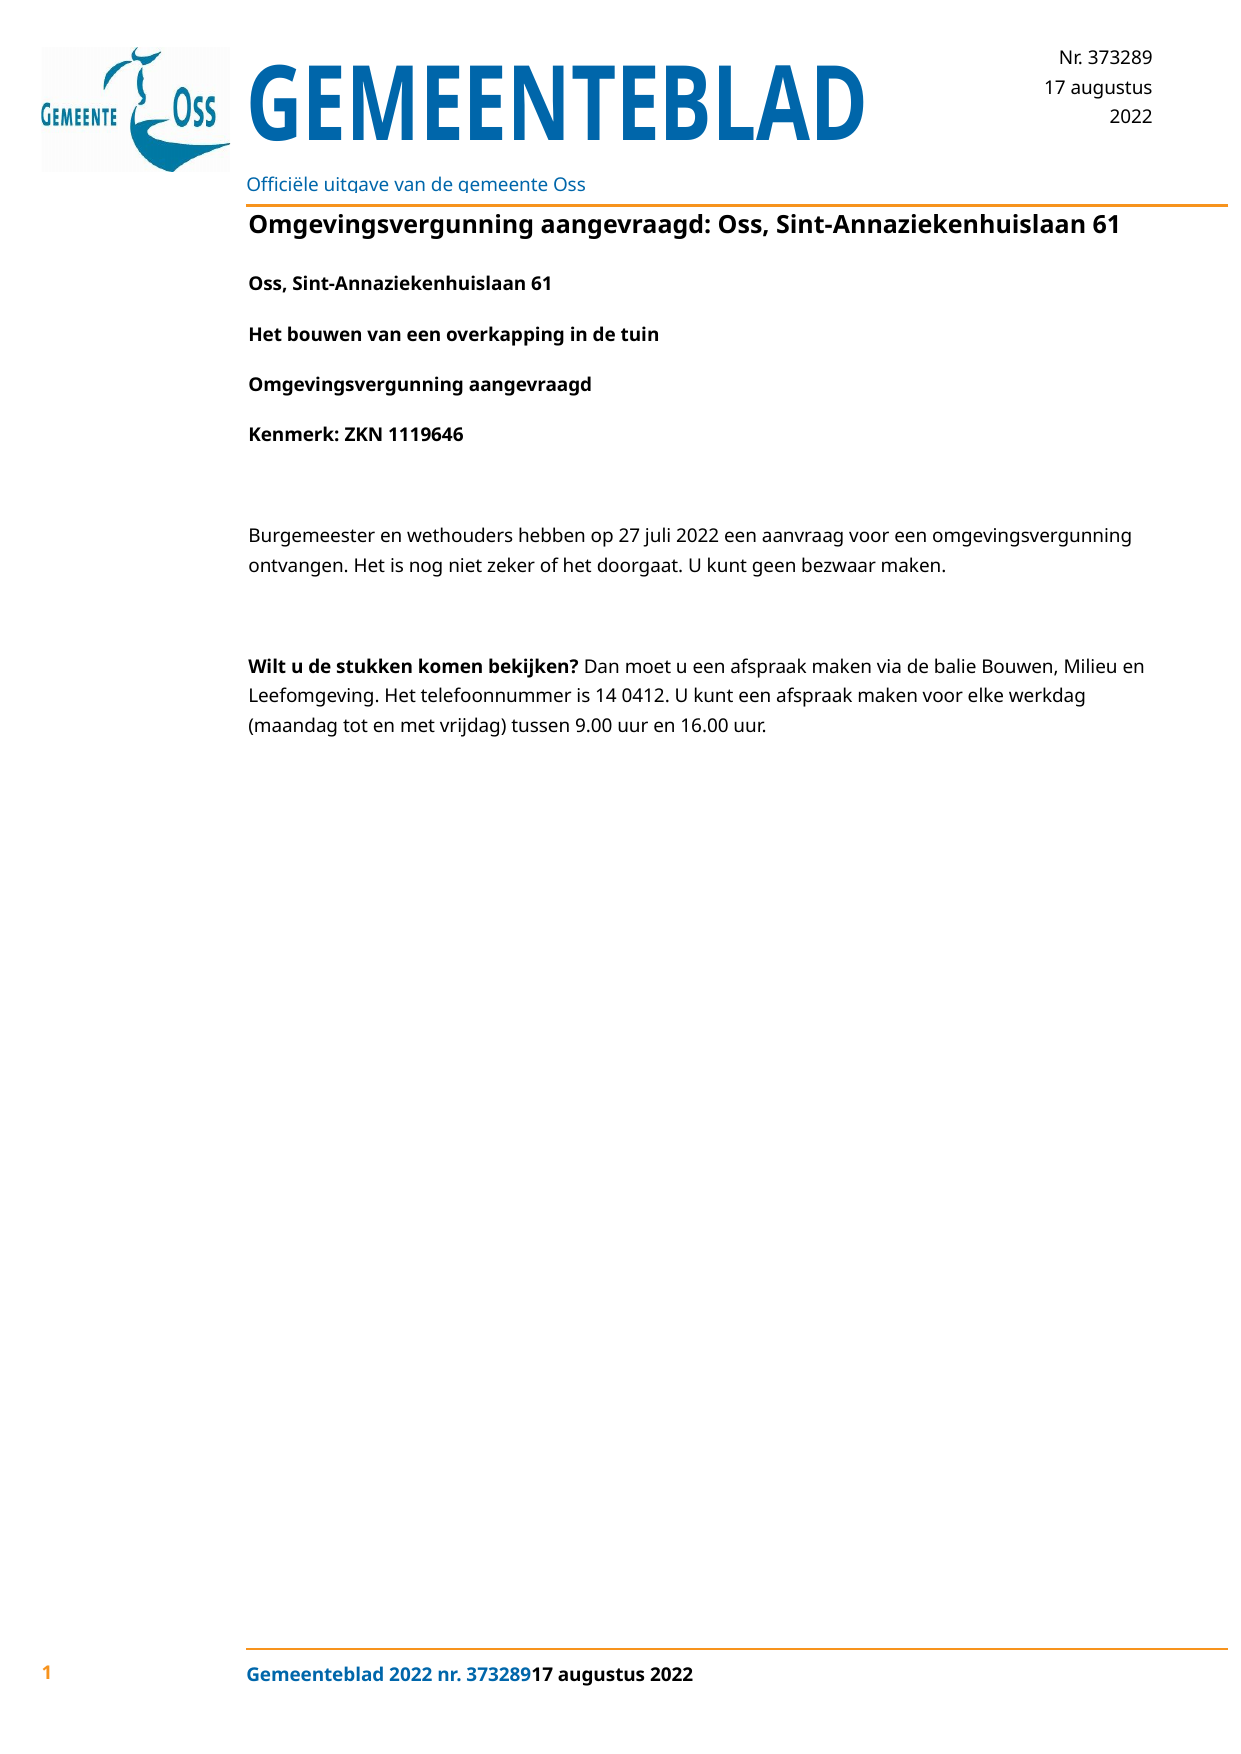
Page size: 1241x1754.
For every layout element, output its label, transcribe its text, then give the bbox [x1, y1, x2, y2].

text Burgemeester en wethouders hebben op 27 juli 2022 een aanvraag voor een omgevingsvergunning ontvangen. Het is nog niet zeker of het doorgaat. U kunt geen bezwaar maken. [248, 522, 1152, 578]
text Omgevingsvergunning aangevraagd: Oss, Sint-Annaziekenhuislaan 61 [248, 207, 1152, 241]
text Omgevingsvergunning aangevraagd [248, 371, 1152, 397]
text Oss, Sint-Annaziekenhuislaan 61 [248, 270, 1152, 296]
picture [41, 47, 231, 172]
text Kenmerk: ZKN 1119646 [248, 422, 1152, 447]
text Het bouwen van een overkapping in de tuin [248, 321, 1152, 346]
text Wilt u de stukken komen bekijken? Dan moet u een afspraak maken via de balie Bouwen, Milieu en Leefomgeving. Het telefoonnummer is 14 0412. U kunt een afspraak maken voor elke werkdag (maandag tot en met vrijdag) tussen 9.00 uur en 16.00 uur. [248, 653, 1152, 738]
